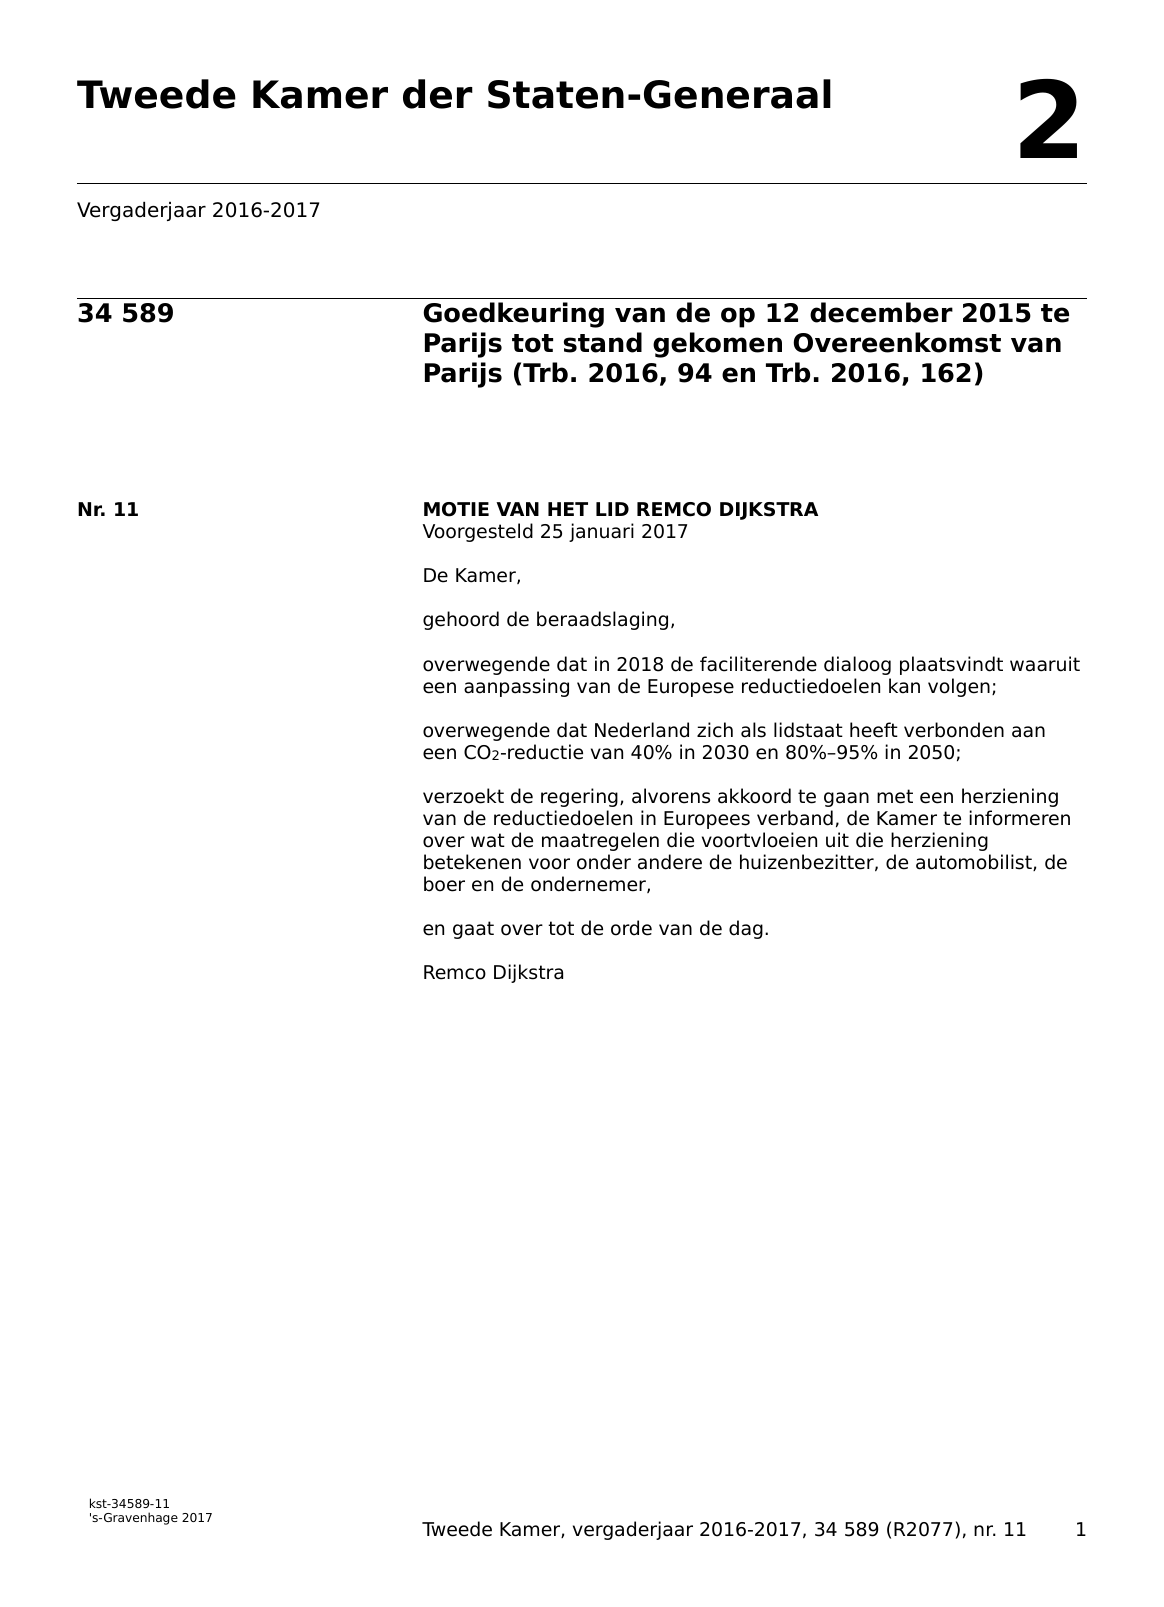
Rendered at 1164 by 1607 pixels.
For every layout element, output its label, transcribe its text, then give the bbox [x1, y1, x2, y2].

text overwegende dat in 2018 de faciliterende dialoog plaatsvindt waaruit een aanpassing van de Europese reductiedoelen kan volgen; [422, 653, 1087, 697]
text gehoord de beraadslaging, [422, 609, 1087, 631]
text kst-34589-11 [88, 1497, 323, 1511]
table_cell Vergaderjaar 2016-2017 [77, 184, 1087, 298]
text en gaat over tot de orde van de dag. [422, 918, 1087, 940]
text Voorgesteld 25 januari 2017 [422, 521, 1087, 543]
subtitle 34 589 Goedkeuring van de op 12 december 2015 te Parijs tot stand gekomen Overeenkomst van Parijs (Trb. 2016, 94 en Trb. 2016, 162) [77, 299, 1087, 388]
text Remco Dijkstra [422, 962, 1087, 984]
text 's-Gravenhage 2017 [88, 1511, 323, 1525]
table_header 2 [886, 59, 1087, 183]
text De Kamer, [422, 565, 1087, 587]
table_header Tweede Kamer der Staten-Generaal [77, 59, 886, 183]
text verzoekt de regering, alvorens akkoord te gaan met een herziening van de reductiedoelen in Europees verband, de Kamer te informeren over wat de maatregelen die voortvloeien uit die herziening betekenen voor onder andere de huizenbezitter, de automobilist, de boer en de ondernemer, [422, 786, 1087, 896]
text overwegende dat Nederland zich als lidstaat heeft verbonden aan een CO2-reductie van 40% in 2030 en 80%–95% in 2050; [422, 720, 1087, 764]
subtitle Nr. 11 MOTIE VAN HET LID REMCO DIJKSTRA [77, 499, 1087, 521]
